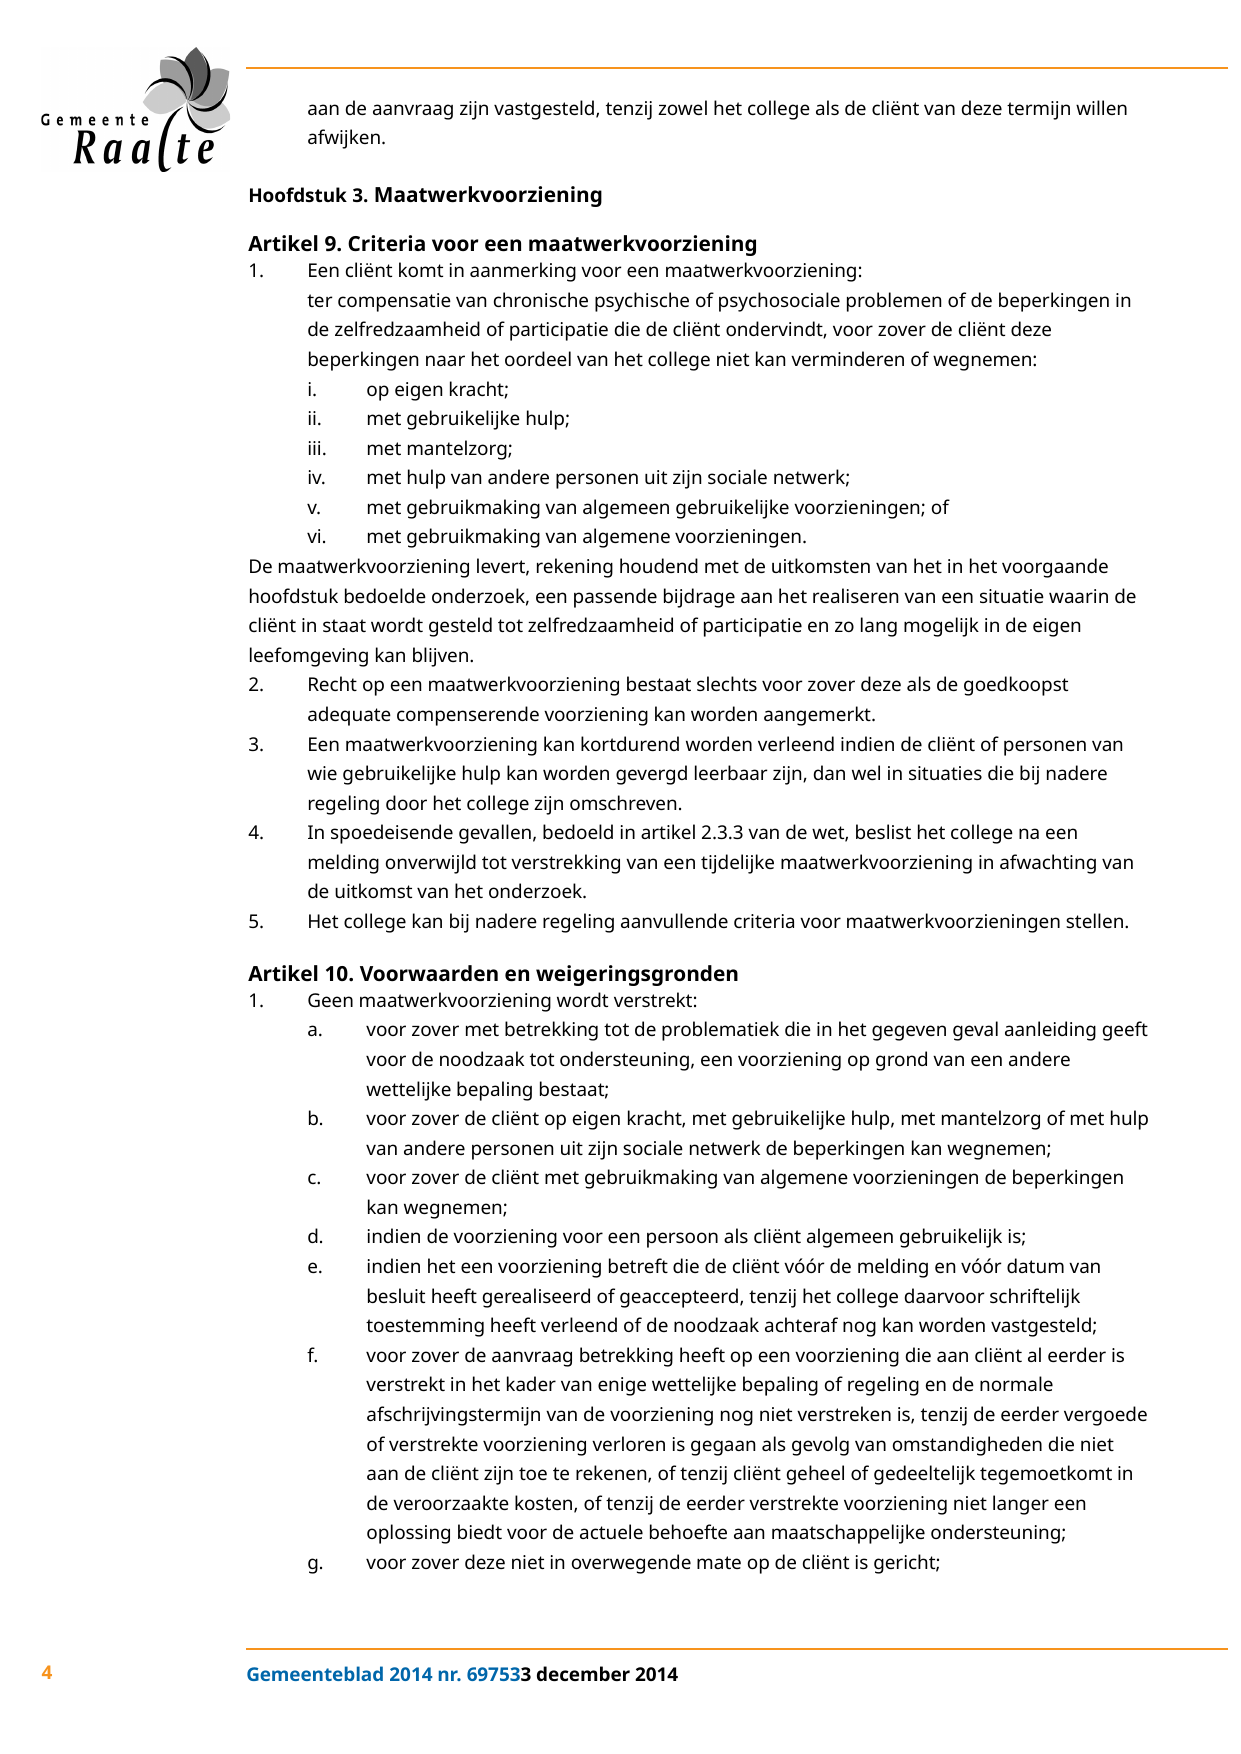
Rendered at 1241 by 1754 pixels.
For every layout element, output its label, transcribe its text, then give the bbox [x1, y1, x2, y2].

text Artikel 9. Criteria voor een maatwerkvoorziening [248, 229, 1152, 257]
list indien de voorziening voor een persoon als cliënt algemeen gebruikelijk is; [307, 1224, 1152, 1249]
text Hoofdstuk 3. Maatwerkvoorziening [248, 180, 1152, 208]
list voor zover deze niet in overwegende mate op de cliënt is gericht; [307, 1549, 1152, 1575]
list met gebruikelijke hulp; [307, 405, 1152, 431]
list aan de aanvraag zijn vastgesteld, tenzij zowel het college als de cliënt van deze termijn willen afwijken. [248, 95, 1152, 150]
list voor zover de cliënt op eigen kracht, met gebruikelijke hulp, met mantelzorg of met hulp van andere personen uit zijn sociale netwerk de beperkingen kan wegnemen; [307, 1105, 1152, 1161]
list Het college kan bij nadere regeling aanvullende criteria voor maatwerkvoorzieningen stellen. [248, 908, 1152, 934]
picture [41, 47, 231, 172]
list Geen maatwerkvoorziening wordt verstrekt: [248, 987, 1152, 1013]
list voor zover de aanvraag betrekking heeft op een voorziening die aan cliënt al eerder is verstrekt in het kader van enige wettelijke bepaling of regeling en de normale afschrijvingstermijn van de voorziening nog niet verstreken is, tenzij de eerder vergoede of verstrekte voorziening verloren is gegaan als gevolg van omstandigheden die niet aan de cliënt zijn toe te rekenen, of tenzij cliënt geheel of gedeeltelijk tegemoetkomt in de veroorzaakte kosten, of tenzij de eerder verstrekte voorziening niet langer een oplossing biedt voor de actuele behoefte aan maatschappelijke ondersteuning; [307, 1342, 1152, 1545]
list met gebruikmaking van algemene voorzieningen. [307, 524, 1152, 549]
list indien het een voorziening betreft die de cliënt vóór de melding en vóór datum van besluit heeft gerealiseerd of geaccepteerd, tenzij het college daarvoor schriftelijk toestemming heeft verleend of de noodzaak achteraf nog kan worden vastgesteld; [307, 1253, 1152, 1338]
list Een maatwerkvoorziening kan kortdurend worden verleend indien de cliënt of personen van wie gebruikelijke hulp kan worden gevergd leerbaar zijn, dan wel in situaties die bij nadere regeling door het college zijn omschreven. [248, 731, 1152, 816]
list In spoedeisende gevallen, bedoeld in artikel 2.3.3 van de wet, beslist het college na een melding onverwijld tot verstrekking van een tijdelijke maatwerkvoorziening in afwachting van de uitkomst van het onderzoek. [248, 819, 1152, 904]
list met gebruikmaking van algemeen gebruikelijke voorzieningen; of [307, 494, 1152, 520]
list ter compensatie van chronische psychische of psychosociale problemen of de beperkingen in de zelfredzaamheid of participatie die de cliënt ondervindt, voor zover de cliënt deze beperkingen naar het oordeel van het college niet kan verminderen of wegnemen: [248, 287, 1152, 372]
list voor zover met betrekking tot de problematiek die in het gegeven geval aanleiding geeft voor de noodzaak tot ondersteuning, een voorziening op grond van een andere wettelijke bepaling bestaat; [307, 1017, 1152, 1102]
list Recht op een maatwerkvoorziening bestaat slechts voor zover deze als de goedkoopst adequate compenserende voorziening kan worden aangemerkt. [248, 672, 1152, 727]
list voor zover de cliënt met gebruikmaking van algemene voorzieningen de beperkingen kan wegnemen; [307, 1164, 1152, 1220]
text Artikel 10. Voorwaarden en weigeringsgronden [248, 959, 1152, 987]
list met hulp van andere personen uit zijn sociale netwerk; [307, 464, 1152, 490]
text De maatwerkvoorziening levert, rekening houdend met de uitkomsten van het in het voorgaande hoofdstuk bedoelde onderzoek, een passende bijdrage aan het realiseren van een situatie waarin de cliënt in staat wordt gesteld tot zelfredzaamheid of participatie en zo lang mogelijk in de eigen leefomgeving kan blijven. [248, 553, 1152, 668]
list met mantelzorg; [307, 435, 1152, 461]
list op eigen kracht; [307, 376, 1152, 401]
list Een cliënt komt in aanmerking voor een maatwerkvoorziening: [248, 257, 1152, 283]
